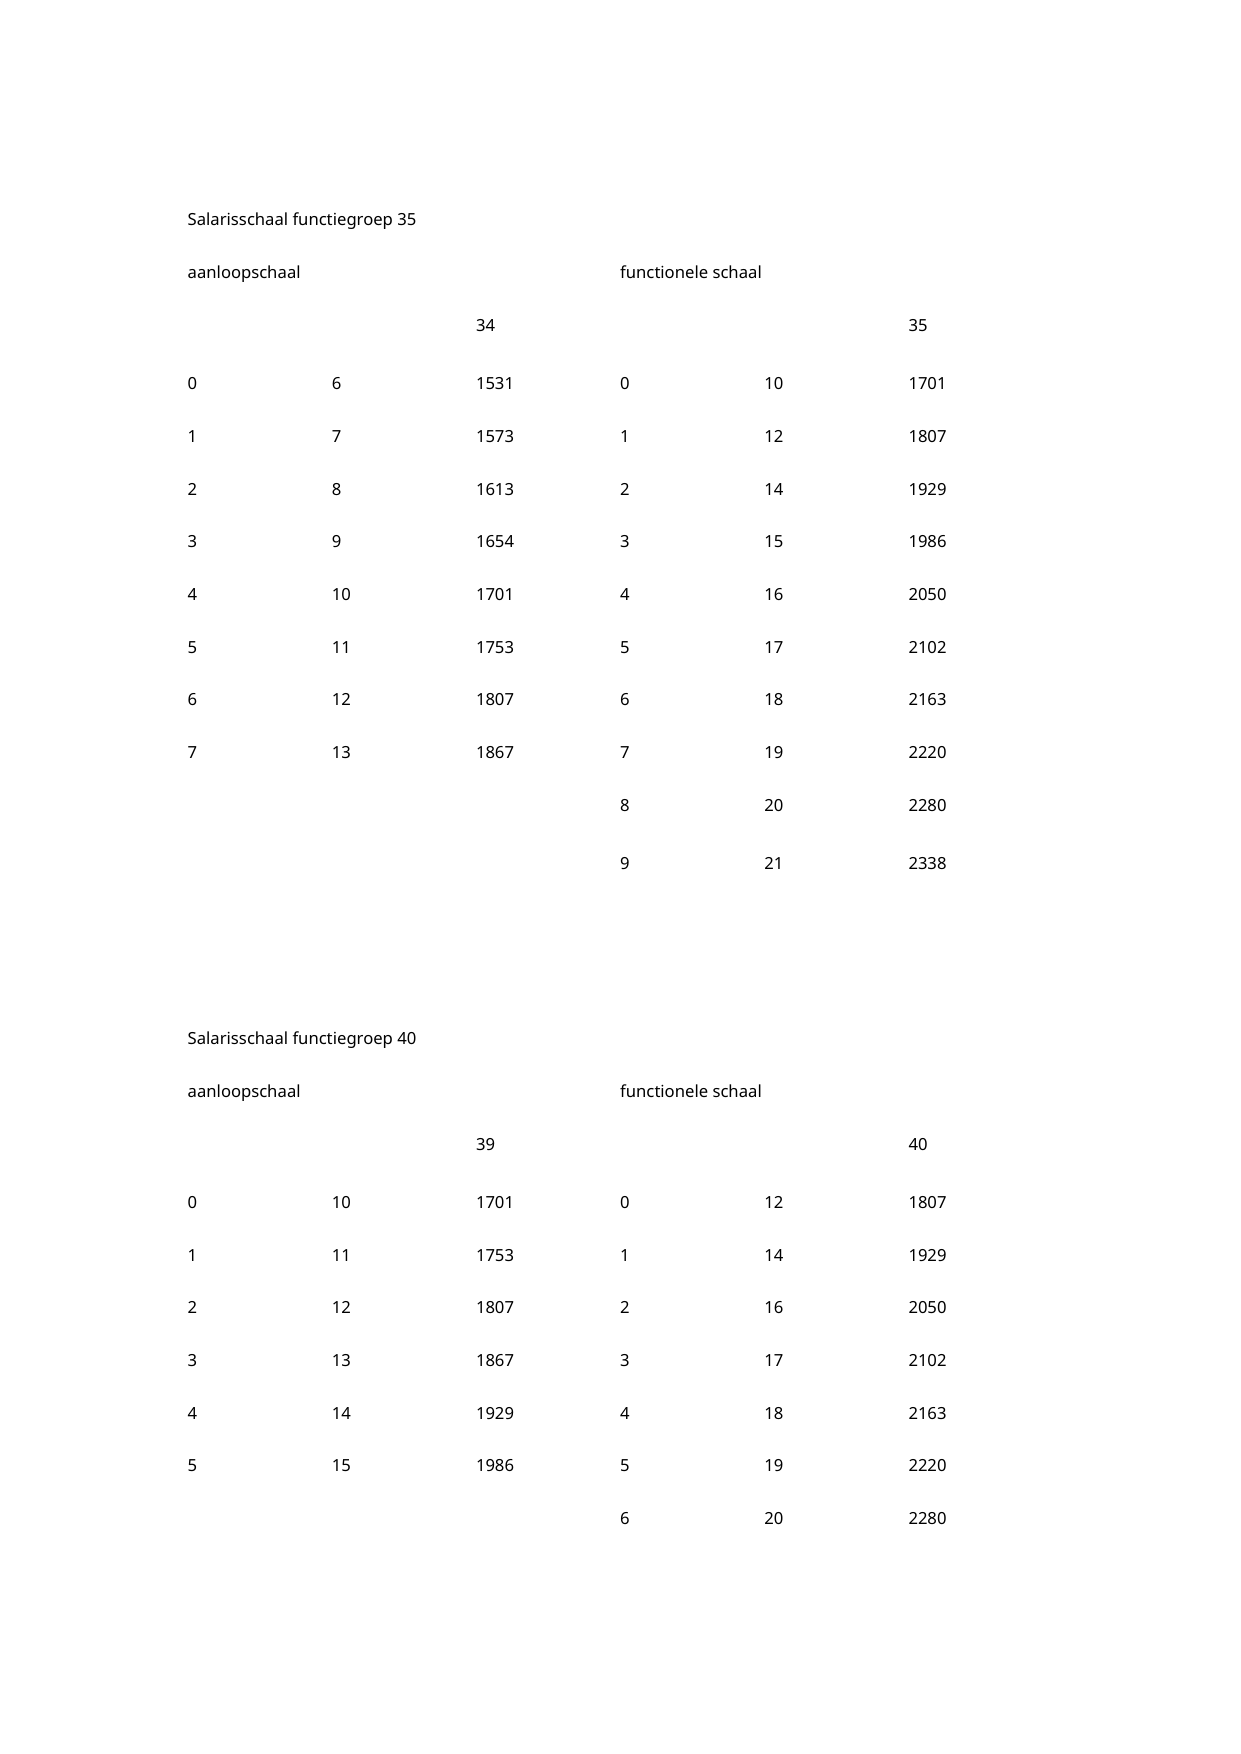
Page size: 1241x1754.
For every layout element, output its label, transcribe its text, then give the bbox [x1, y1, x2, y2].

table_cell 2 [188, 1296, 332, 1349]
table_cell [476, 794, 620, 852]
table_cell 12 [764, 1191, 908, 1243]
table_cell 11 [332, 1243, 476, 1296]
table_cell 4 [188, 583, 332, 635]
table_cell [188, 852, 332, 910]
table_cell 9 [332, 530, 476, 583]
table_cell 1573 [476, 425, 620, 477]
table_cell 12 [332, 1296, 476, 1349]
table_cell 39 [476, 1132, 620, 1191]
table_cell 1753 [476, 635, 620, 688]
table_cell 1986 [908, 530, 1053, 583]
table_cell 16 [764, 583, 908, 635]
table_cell 1 [188, 1243, 332, 1296]
table_cell 1 [620, 1243, 764, 1296]
table_cell 14 [764, 477, 908, 530]
table_cell 2102 [908, 635, 1053, 688]
table_cell 3 [620, 530, 764, 583]
table_cell 19 [764, 741, 908, 793]
table_cell [332, 1132, 476, 1191]
table_cell 12 [332, 688, 476, 741]
table_cell 2280 [908, 1507, 1053, 1565]
table_cell 5 [188, 635, 332, 688]
table_cell 2102 [908, 1349, 1053, 1401]
table_cell 10 [332, 583, 476, 635]
table_cell 14 [764, 1243, 908, 1296]
table_cell 0 [620, 372, 764, 424]
table_cell [188, 1507, 332, 1565]
table_cell 17 [764, 635, 908, 688]
table_cell 1 [188, 425, 332, 477]
table_cell 3 [620, 1349, 764, 1401]
table_cell [620, 1132, 764, 1191]
table_cell 34 [476, 313, 620, 372]
table_cell [764, 1132, 908, 1191]
table_cell 7 [332, 425, 476, 477]
table_cell 1531 [476, 372, 620, 424]
table_cell [188, 313, 332, 372]
table_cell 1613 [476, 477, 620, 530]
table_cell 5 [620, 635, 764, 688]
table_cell 0 [620, 1191, 764, 1243]
table_cell 18 [764, 688, 908, 741]
table_cell 2220 [908, 741, 1053, 793]
table_cell 6 [620, 1507, 764, 1565]
table_cell 0 [188, 1191, 332, 1243]
table_cell [188, 794, 332, 852]
table_cell 1807 [476, 688, 620, 741]
table_cell [332, 1507, 476, 1565]
table_cell [188, 1132, 332, 1191]
table_cell 1654 [476, 530, 620, 583]
table_cell 2 [188, 477, 332, 530]
table_cell 2 [620, 1296, 764, 1349]
table_cell 1929 [908, 1243, 1053, 1296]
table_cell 18 [764, 1401, 908, 1454]
table_cell 1701 [476, 583, 620, 635]
table_cell 2220 [908, 1454, 1053, 1507]
table_cell 2163 [908, 1401, 1053, 1454]
table_header Salarisschaal functiegroep 35 [188, 208, 1053, 261]
table_cell 4 [620, 1401, 764, 1454]
table_cell 0 [188, 372, 332, 424]
table_cell 21 [764, 852, 908, 910]
table_cell 12 [764, 425, 908, 477]
table_cell 1807 [476, 1296, 620, 1349]
table_cell 3 [188, 530, 332, 583]
table_cell 1 [620, 425, 764, 477]
table_cell 1929 [476, 1401, 620, 1454]
table_cell 20 [764, 794, 908, 852]
table_cell 5 [620, 1454, 764, 1507]
table_cell [476, 852, 620, 910]
table_header Salarisschaal functiegroep 40 [188, 1027, 1053, 1079]
table_cell [332, 313, 476, 372]
table_cell 2050 [908, 1296, 1053, 1349]
table_cell 1986 [476, 1454, 620, 1507]
table_cell 1701 [908, 372, 1053, 424]
table_cell 10 [332, 1191, 476, 1243]
table_cell 8 [620, 794, 764, 852]
table_cell 40 [908, 1132, 1053, 1191]
table_cell 15 [764, 530, 908, 583]
table_cell 2 [620, 477, 764, 530]
table_cell functionele schaal [620, 1079, 1053, 1132]
table_cell aanloopschaal [188, 1079, 620, 1132]
table_cell 9 [620, 852, 764, 910]
table_cell 7 [620, 741, 764, 793]
table_cell 7 [188, 741, 332, 793]
table_cell 6 [620, 688, 764, 741]
table_cell 17 [764, 1349, 908, 1401]
table_cell 19 [764, 1454, 908, 1507]
table_cell [332, 794, 476, 852]
table_cell 1867 [476, 741, 620, 793]
table_cell 5 [188, 1454, 332, 1507]
table_cell 1807 [908, 425, 1053, 477]
table_cell aanloopschaal [188, 261, 620, 313]
table_cell 35 [908, 313, 1053, 372]
table_cell functionele schaal [620, 261, 1053, 313]
table_cell 4 [188, 1401, 332, 1454]
table_cell [620, 313, 764, 372]
table_cell 20 [764, 1507, 908, 1565]
table_cell 1753 [476, 1243, 620, 1296]
table_cell 1929 [908, 477, 1053, 530]
table_cell 1867 [476, 1349, 620, 1401]
table_cell 10 [764, 372, 908, 424]
table_cell 6 [188, 688, 332, 741]
table_cell 14 [332, 1401, 476, 1454]
table_cell 11 [332, 635, 476, 688]
table_cell 2338 [908, 852, 1053, 910]
table_cell 4 [620, 583, 764, 635]
table_cell 6 [332, 372, 476, 424]
table_cell 13 [332, 1349, 476, 1401]
table_cell 3 [188, 1349, 332, 1401]
table_cell 8 [332, 477, 476, 530]
table_cell [476, 1507, 620, 1565]
table_cell 2163 [908, 688, 1053, 741]
table_cell 2050 [908, 583, 1053, 635]
table_cell 2280 [908, 794, 1053, 852]
table_cell [332, 852, 476, 910]
table_cell 16 [764, 1296, 908, 1349]
table_cell 1701 [476, 1191, 620, 1243]
table_cell 1807 [908, 1191, 1053, 1243]
table_cell 13 [332, 741, 476, 793]
table_cell [764, 313, 908, 372]
table_cell 15 [332, 1454, 476, 1507]
